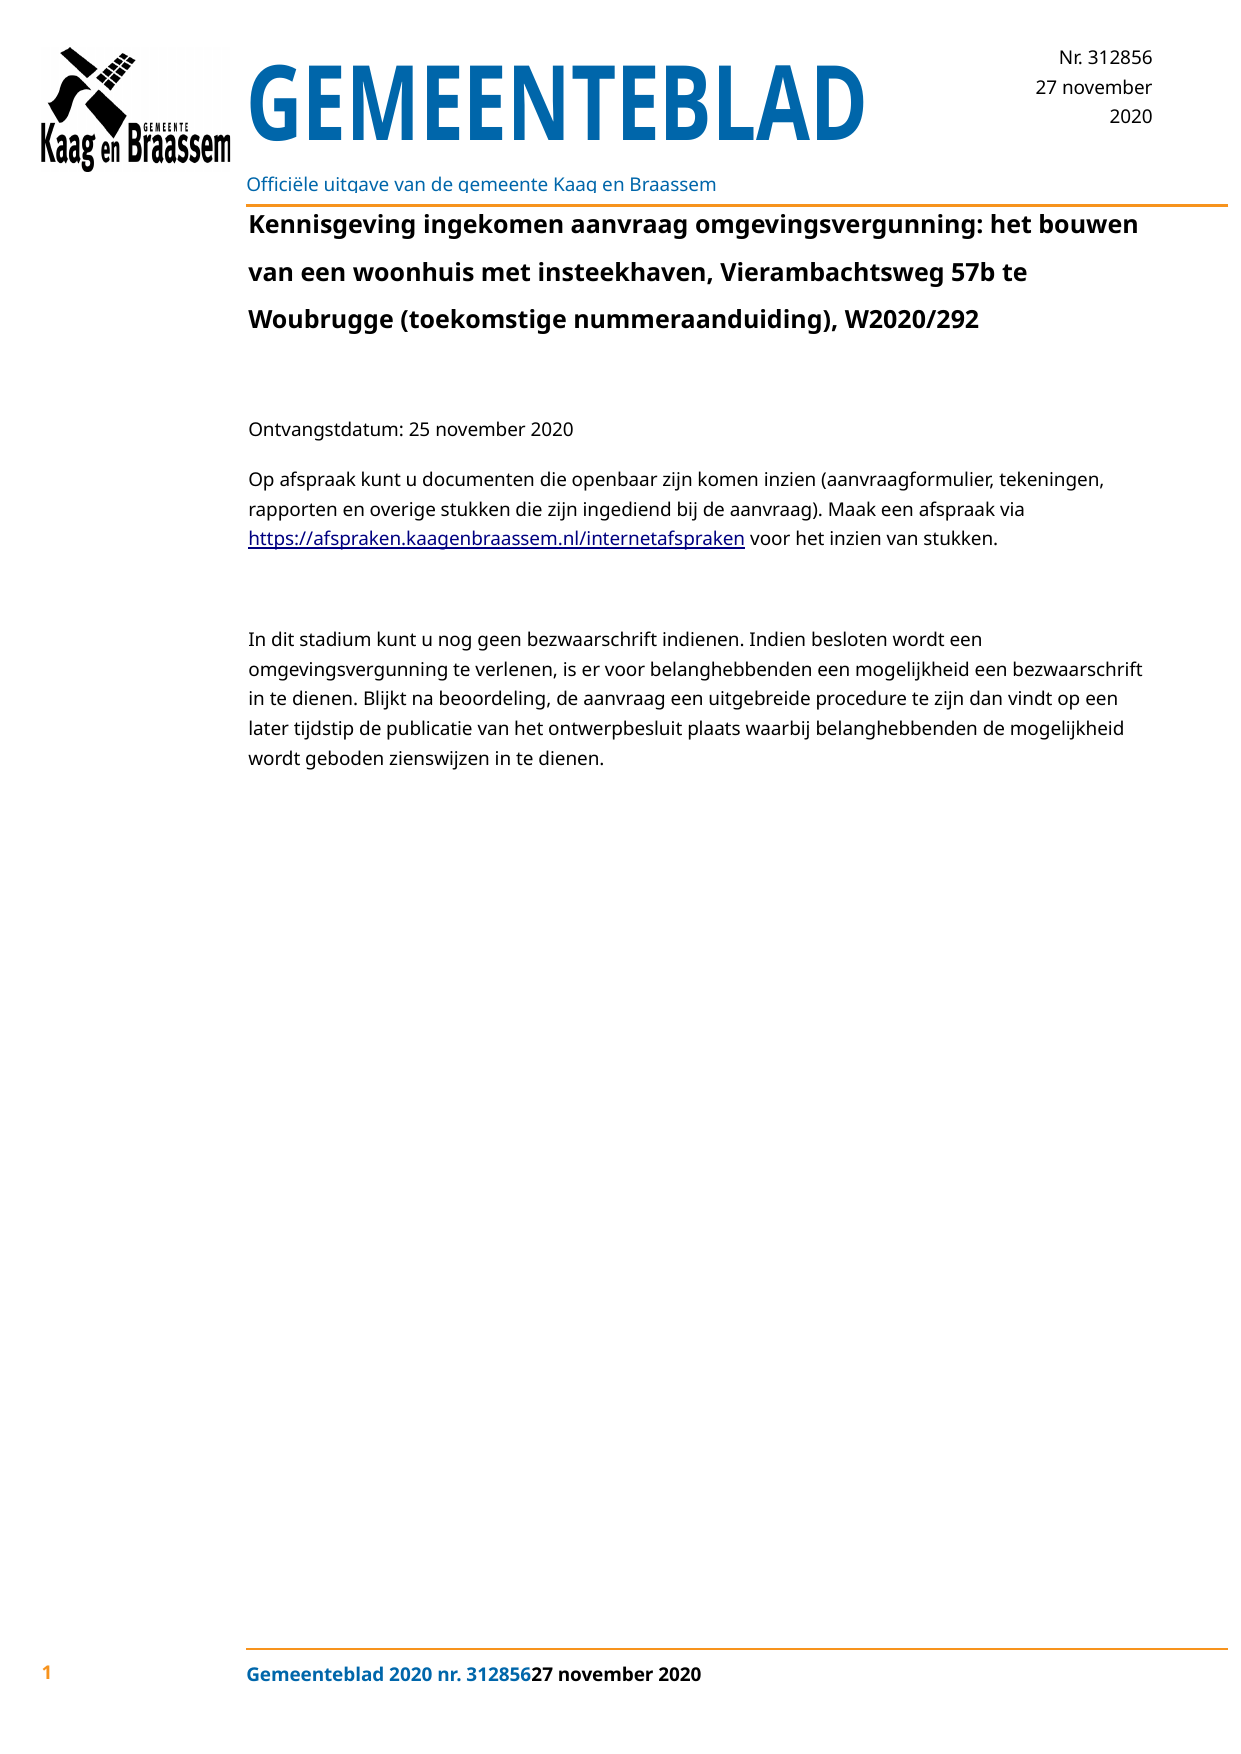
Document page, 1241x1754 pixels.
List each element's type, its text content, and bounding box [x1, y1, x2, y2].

text Kennisgeving ingekomen aanvraag omgevingsvergunning: het bouwen van een woonhuis met insteekhaven, Vierambachtsweg 57b te Woubrugge (toekomstige nummeraanduiding), W2020/292 [248, 207, 1152, 336]
text In dit stadium kunt u nog geen bezwaarschrift indienen. Indien besloten wordt een omgevingsvergunning te verlenen, is er voor belanghebbenden een mogelijkheid een bezwaarschrift in te dienen. Blijkt na beoordeling, de aanvraag een uitgebreide procedure te zijn dan vindt op een later tijdstip de publicatie van het ontwerpbesluit plaats waarbij belanghebbenden de mogelijkheid wordt geboden zienswijzen in te dienen. [248, 626, 1152, 770]
text Ontvangstdatum: 25 november 2020 [248, 416, 1152, 442]
text Op afspraak kunt u documenten die openbaar zijn komen inzien (aanvraagformulier, tekeningen, rapporten en overige stukken die zijn ingediend bij de aanvraag). Maak een afspraak via https://afspraken.kaagenbraassem.nl/internetafspraken voor het inzien van stukken. [248, 466, 1152, 551]
picture [41, 47, 231, 172]
